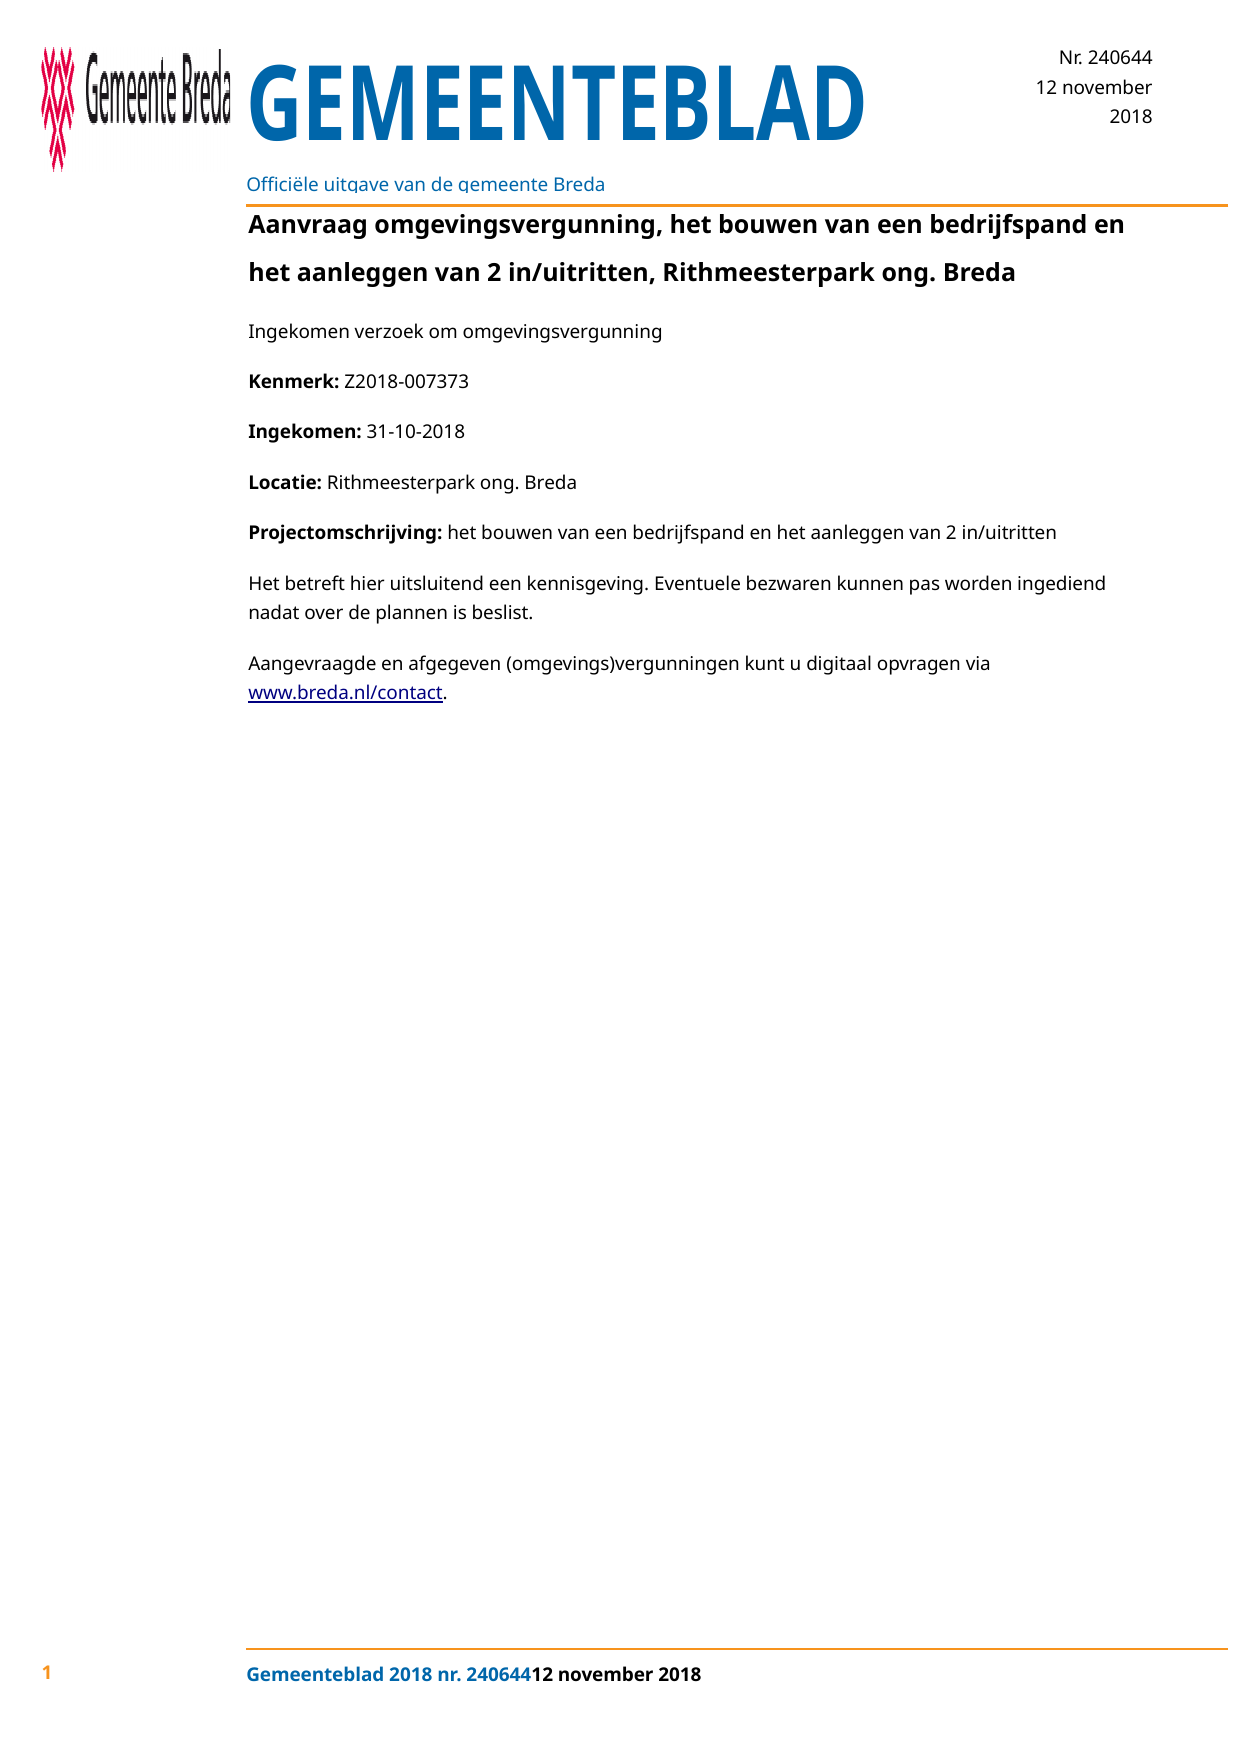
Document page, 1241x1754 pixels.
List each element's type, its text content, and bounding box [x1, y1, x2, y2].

text Het betreft hier uitsluitend een kennisgeving. Eventuele bezwaren kunnen pas worden ingediend nadat over de plannen is beslist. [248, 570, 1152, 625]
text Aanvraag omgevingsvergunning, het bouwen van een bedrijfspand en het aanleggen van 2 in/uitritten, Rithmeesterpark ong. Breda [248, 207, 1152, 288]
text Locatie: Rithmeesterpark ong. Breda [248, 469, 1152, 495]
text Aangevraagde en afgegeven (omgevings)vergunningen kunt u digitaal opvragen via www.breda.nl/contact. [248, 650, 1152, 705]
text Ingekomen verzoek om omgevingsvergunning [248, 318, 1152, 344]
picture [41, 47, 231, 172]
text Kenmerk: Z2018-007373 [248, 368, 1152, 394]
text Ingekomen: 31-10-2018 [248, 419, 1152, 444]
text Projectomschrijving: het bouwen van een bedrijfspand en het aanleggen van 2 in/uitritten [248, 519, 1152, 545]
